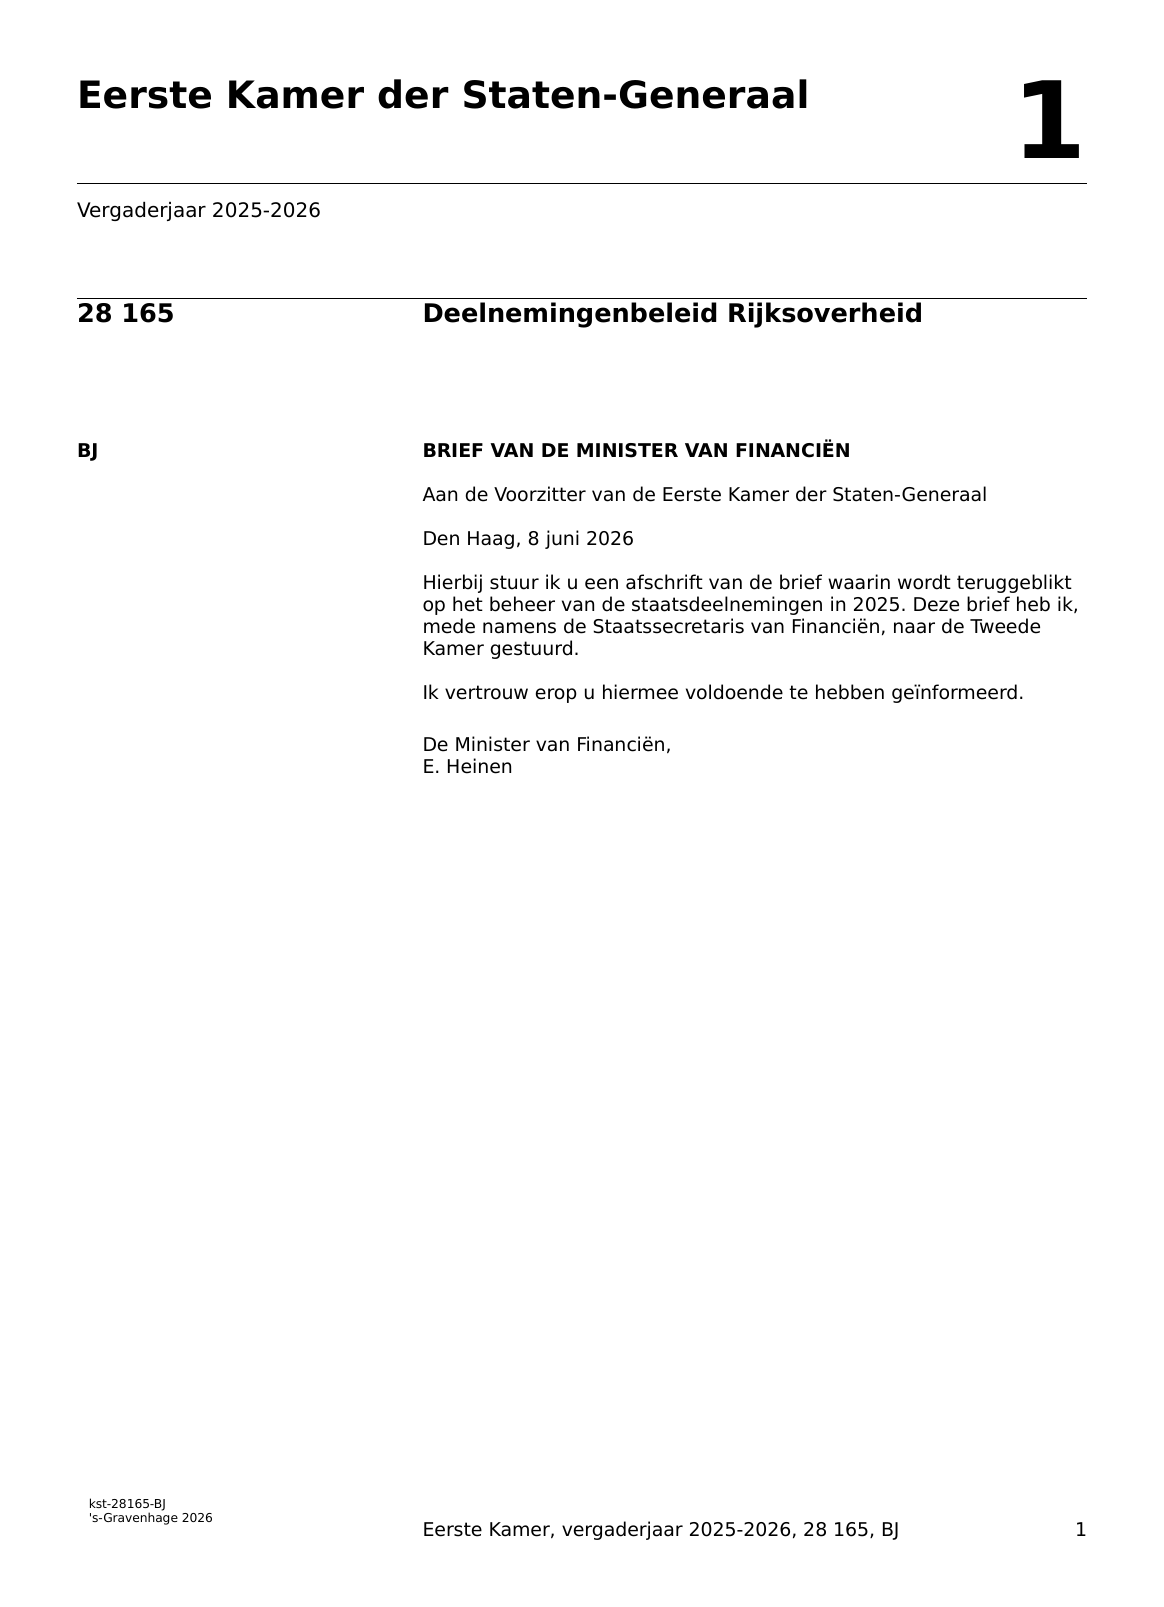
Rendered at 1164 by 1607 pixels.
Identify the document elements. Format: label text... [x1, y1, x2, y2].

table_header 1 [886, 59, 1087, 183]
text kst-28165-BJ [88, 1497, 323, 1511]
text Ik vertrouw erop u hiermee voldoende te hebben geïnformeerd. [422, 682, 1087, 704]
table_header Eerste Kamer der Staten-Generaal [77, 59, 886, 183]
text Hierbij stuur ik u een afschrift van de brief waarin wordt teruggeblikt op het beheer van de staatsdeelnemingen in 2025. Deze brief heb ik, mede namens de Staatssecretaris van Financiën, naar de Tweede Kamer gestuurd. [422, 572, 1087, 660]
text De Minister van Financiën, E. Heinen [422, 734, 1087, 778]
subtitle 28 165 Deelnemingenbeleid Rijksoverheid [77, 299, 1087, 329]
table_cell Vergaderjaar 2025-2026 [77, 184, 1087, 298]
subtitle BJ BRIEF VAN DE MINISTER VAN FINANCIËN [77, 440, 1087, 462]
text Den Haag, 8 juni 2026 [422, 528, 1087, 550]
text Aan de Voorzitter van de Eerste Kamer der Staten-Generaal [422, 484, 1087, 506]
text 's-Gravenhage 2026 [88, 1511, 323, 1525]
